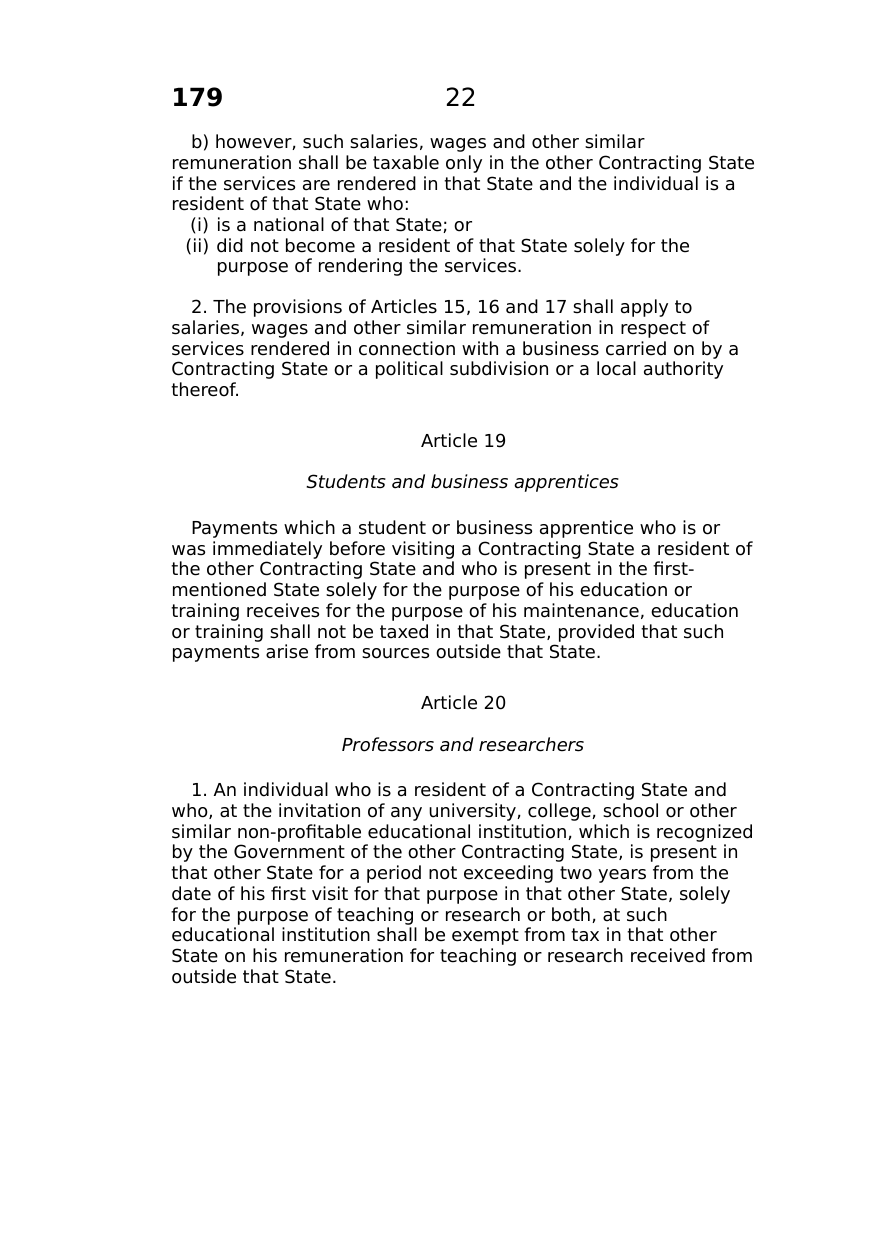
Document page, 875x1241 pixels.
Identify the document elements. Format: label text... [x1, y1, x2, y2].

subtitle Article 19 Students and business apprentices [171, 431, 756, 493]
text (i) is a national of that State; or [171, 215, 756, 236]
text 1. An individual who is a resident of a Contracting State and who, at the invitation of any university, college, school or other similar non-profitable educational institution, which is recognized by the Government of the other Contracting State, is present in that other State for a period not exceeding two years from the date of his first visit for that purpose in that other State, solely for the purpose of teaching or research or both, at such educational institution shall be exempt from tax in that other State on his remuneration for teaching or research received from outside that State. [171, 780, 756, 987]
text b) however, such salaries, wages and other similar remuneration shall be taxable only in the other Contracting State if the services are rendered in that State and the individual is a resident of that State who: [171, 132, 756, 215]
text 2. The provisions of Articles 15, 16 and 17 shall apply to salaries, wages and other similar remuneration in respect of services rendered in connection with a business carried on by a Contracting State or a political subdivision or a local authority thereof. [171, 297, 756, 401]
text (ii) did not become a resident of that State solely for the purpose of rendering the services. [171, 236, 756, 277]
text Payments which a student or business apprentice who is or was immediately before visiting a Contracting State a resident of the other Contracting State and who is present in the first-mentioned State solely for the purpose of his education or training receives for the purpose of his maintenance, education or training shall not be taxed in that State, provided that such payments arise from sources outside that State. [171, 518, 756, 663]
subtitle Article 20 Professors and researchers [171, 693, 756, 755]
